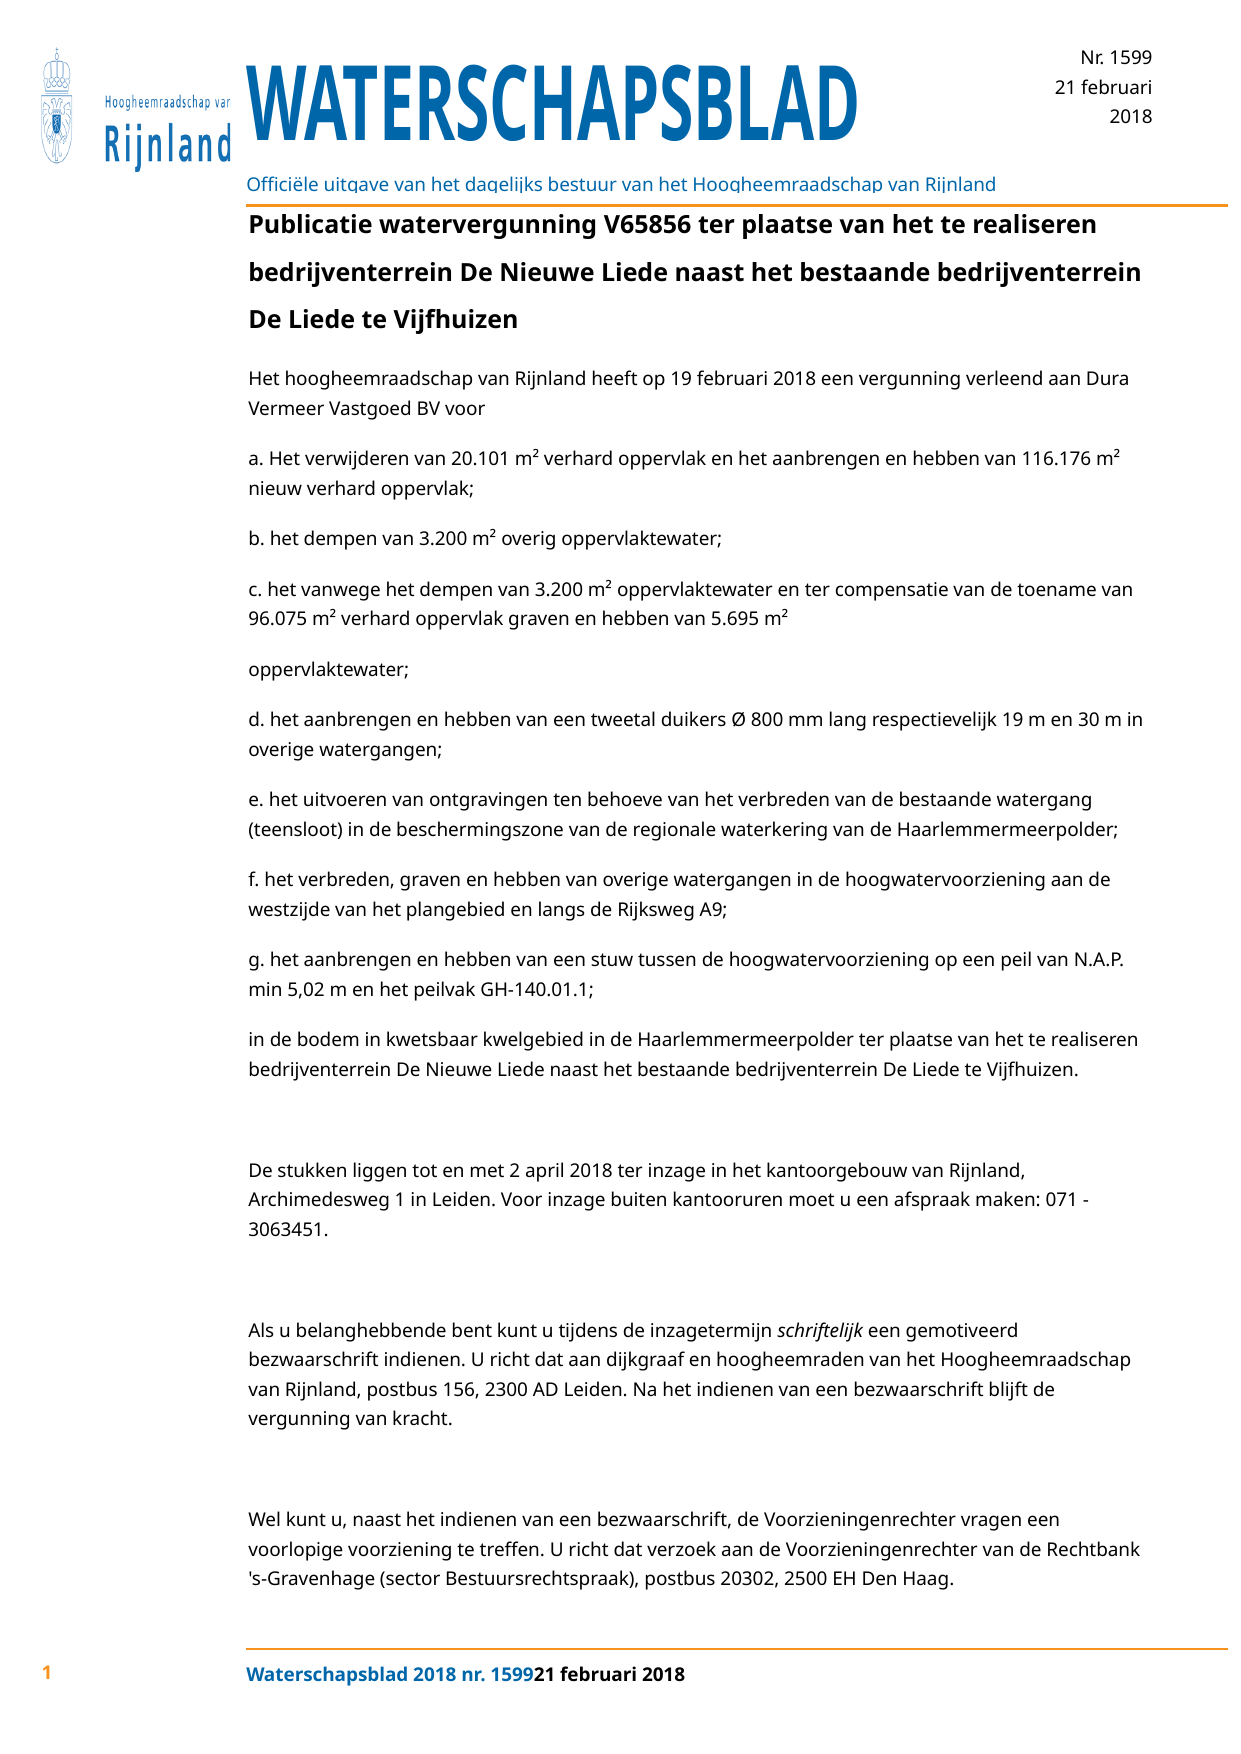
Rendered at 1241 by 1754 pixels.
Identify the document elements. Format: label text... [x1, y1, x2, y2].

picture [41, 47, 231, 172]
text Wel kunt u, naast het indienen van een bezwaarschrift, de Voorzieningenrechter vragen een voorlopige voorziening te treffen. U richt dat verzoek aan de Voorzieningenrechter van de Rechtbank 's-Gravenhage (sector Bestuursrechtspraak), postbus 20302, 2500 EH Den Haag. [248, 1506, 1152, 1591]
text Publicatie watervergunning V65856 ter plaatse van het te realiseren bedrijventerrein De Nieuwe Liede naast het bestaande bedrijventerrein De Liede te Vijfhuizen [248, 207, 1152, 336]
text d. het aanbrengen en hebben van een tweetal duikers Ø 800 mm lang respectievelijk 19 m en 30 m in overige watergangen; [248, 706, 1152, 762]
text Het hoogheemraadschap van Rijnland heeft op 19 februari 2018 een vergunning verleend aan Dura Vermeer Vastgoed BV voor [248, 366, 1152, 421]
text f. het verbreden, graven en hebben van overige watergangen in de hoogwatervoorziening aan de westzijde van het plangebied en langs de Rijksweg A9; [248, 866, 1152, 922]
text g. het aanbrengen en hebben van een stuw tussen de hoogwatervoorziening op een peil van N.A.P. min 5,02 m en het peilvak GH-140.01.1; [248, 946, 1152, 1002]
text b. het dempen van 3.200 m² overig oppervlaktewater; [248, 526, 1152, 551]
text De stukken liggen tot en met 2 april 2018 ter inzage in het kantoorgebouw van Rijnland, Archimedesweg 1 in Leiden. Voor inzage buiten kantooruren moet u een afspraak maken: 071 - 3063451. [248, 1157, 1152, 1242]
text e. het uitvoeren van ontgravingen ten behoeve van het verbreden van de bestaande watergang (teensloot) in de beschermingszone van de regionale waterkering van de Haarlemmermeerpolder; [248, 786, 1152, 842]
text oppervlaktewater; [248, 656, 1152, 682]
text a. Het verwijderen van 20.101 m² verhard oppervlak en het aanbrengen en hebben van 116.176 m² nieuw verhard oppervlak; [248, 446, 1152, 501]
text c. het vanwege het dempen van 3.200 m² oppervlaktewater en ter compensatie van de toename van 96.075 m² verhard oppervlak graven en hebben van 5.695 m² [248, 576, 1152, 631]
text Als u belanghebbende bent kunt u tijdens de inzagetermijn schriftelijk een gemotiveerd bezwaarschrift indienen. U richt dat aan dijkgraaf en hoogheemraden van het Hoogheemraadschap van Rijnland, postbus 156, 2300 AD Leiden. Na het indienen van een bezwaarschrift blijft de vergunning van kracht. [248, 1317, 1152, 1431]
text in de bodem in kwetsbaar kwelgebied in de Haarlemmermeerpolder ter plaatse van het te realiseren bedrijventerrein De Nieuwe Liede naast het bestaande bedrijventerrein De Liede te Vijfhuizen. [248, 1026, 1152, 1082]
